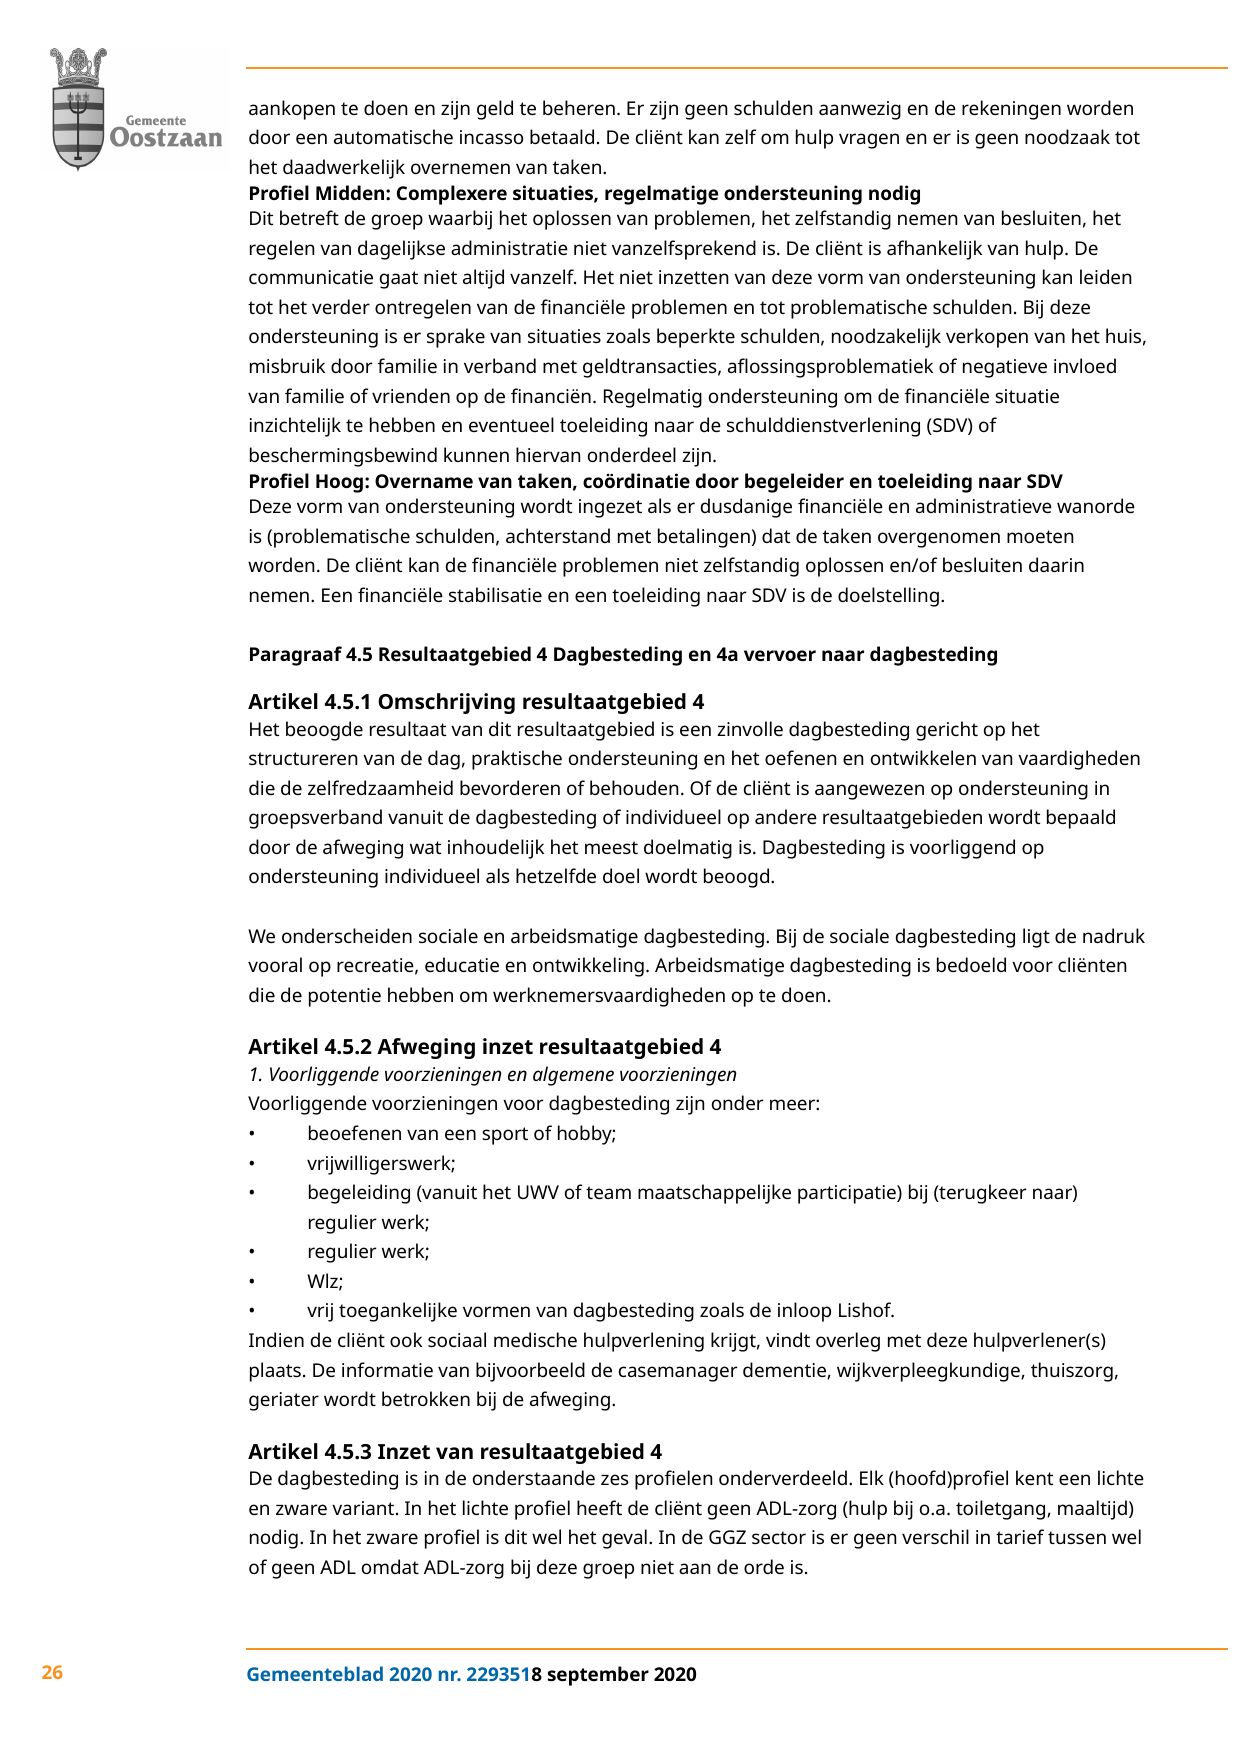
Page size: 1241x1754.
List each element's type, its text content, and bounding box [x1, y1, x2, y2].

list regulier werk; [248, 1238, 1152, 1264]
text Het beoogde resultaat van dit resultaatgebied is een zinvolle dagbesteding gericht op het structureren van de dag, praktische ondersteuning en het oefenen en ontwikkelen van vaardigheden die de zelfredzaamheid bevorderen of behouden. Of de cliënt is aangewezen op ondersteuning in groepsverband vanuit de dagbesteding of individueel op andere resultaatgebieden wordt bepaald door de afweging wat inhoudelijk het meest doelmatig is. Dagbesteding is voorliggend op ondersteuning individueel als hetzelfde doel wordt beoogd. [248, 716, 1152, 889]
table_cell Deze vorm van ondersteuning wordt ingezet als er dusdanige financiële en administratieve wanorde is (problematische schulden, achterstand met betalingen) dat de taken overgenomen moeten worden. De cliënt kan de financiële problemen niet zelfstandig oplossen en/of besluiten daarin nemen. Een financiële stabilisatie en een toeleiding naar SDV is de doelstelling. [248, 494, 1152, 608]
picture [41, 47, 231, 172]
table_cell Profiel Midden: Complexere situaties, regelmatige ondersteuning nodig [248, 180, 1152, 205]
text De dagbesteding is in de onderstaande zes profielen onderverdeeld. Elk (hoofd)profiel kent een lichte en zware variant. In het lichte profiel heeft de cliënt geen ADL-zorg (hulp bij o.a. toiletgang, maaltijd) nodig. In het zware profiel is dit wel het geval. In de GGZ sector is er geen verschil in tarief tussen wel of geen ADL omdat ADL-zorg bij deze groep niet aan de orde is. [248, 1465, 1152, 1580]
list vrij toegankelijke vormen van dagbesteding zoals de inloop Lishof. [248, 1298, 1152, 1323]
text Paragraaf 4.5 Resultaatgebied 4 Dagbesteding en 4a vervoer naar dagbesteding [248, 641, 1152, 667]
list begeleiding (vanuit het UWV of team maatschappelijke participatie) bij (terugkeer naar) regulier werk; [248, 1179, 1152, 1234]
text Artikel 4.5.1 Omschrijving resultaatgebied 4 [248, 687, 1152, 716]
text We onderscheiden sociale en arbeidsmatige dagbesteding. Bij de sociale dagbesteding ligt de nadruk vooral op recreatie, educatie en ontwikkeling. Arbeidsmatige dagbesteding is bedoeld voor cliënten die de potentie hebben om werknemersvaardigheden op te doen. [248, 923, 1152, 1008]
list vrijwilligerswerk; [248, 1150, 1152, 1175]
text Indien de cliënt ook sociaal medische hulpverlening krijgt, vindt overleg met deze hulpverlener(s) plaats. De informatie van bijvoorbeeld de casemanager dementie, wijkverpleegkundige, thuiszorg, geriater wordt betrokken bij de afweging. [248, 1327, 1152, 1412]
table_cell Profiel Hoog: Overname van taken, coördinatie door begeleider en toeleiding naar SDV [248, 468, 1152, 493]
list Wlz; [248, 1268, 1152, 1294]
text Artikel 4.5.3 Inzet van resultaatgebied 4 [248, 1437, 1152, 1465]
table_cell aankopen te doen en zijn geld te beheren. Er zijn geen schulden aanwezig en de rekeningen worden door een automatische incasso betaald. De cliënt kan zelf om hulp vragen en er is geen noodzaak tot het daadwerkelijk overnemen van taken. [248, 95, 1152, 180]
text Artikel 4.5.2 Afweging inzet resultaatgebied 4 [248, 1032, 1152, 1061]
text Voorliggende voorzieningen voor dagbesteding zijn onder meer: [248, 1091, 1152, 1116]
list beoefenen van een sport of hobby; [248, 1120, 1152, 1146]
text 1. Voorliggende voorzieningen en algemene voorzieningen [248, 1061, 1152, 1087]
table_cell Dit betreft de groep waarbij het oplossen van problemen, het zelfstandig nemen van besluiten, het regelen van dagelijkse administratie niet vanzelfsprekend is. De cliënt is afhankelijk van hulp. De communicatie gaat niet altijd vanzelf. Het niet inzetten van deze vorm van ondersteuning kan leiden tot het verder ontregelen van de financiële problemen en tot problematische schulden. Bij deze ondersteuning is er sprake van situaties zoals beperkte schulden, noodzakelijk verkopen van het huis, misbruik door familie in verband met geldtransacties, aflossingsproblematiek of negatieve invloed van familie of vrienden op de financiën. Regelmatig ondersteuning om de financiële situatie inzichtelijk te hebben en eventueel toeleiding naar de schulddienstverlening (SDV) of beschermingsbewind kunnen hiervan onderdeel zijn. [248, 205, 1152, 468]
